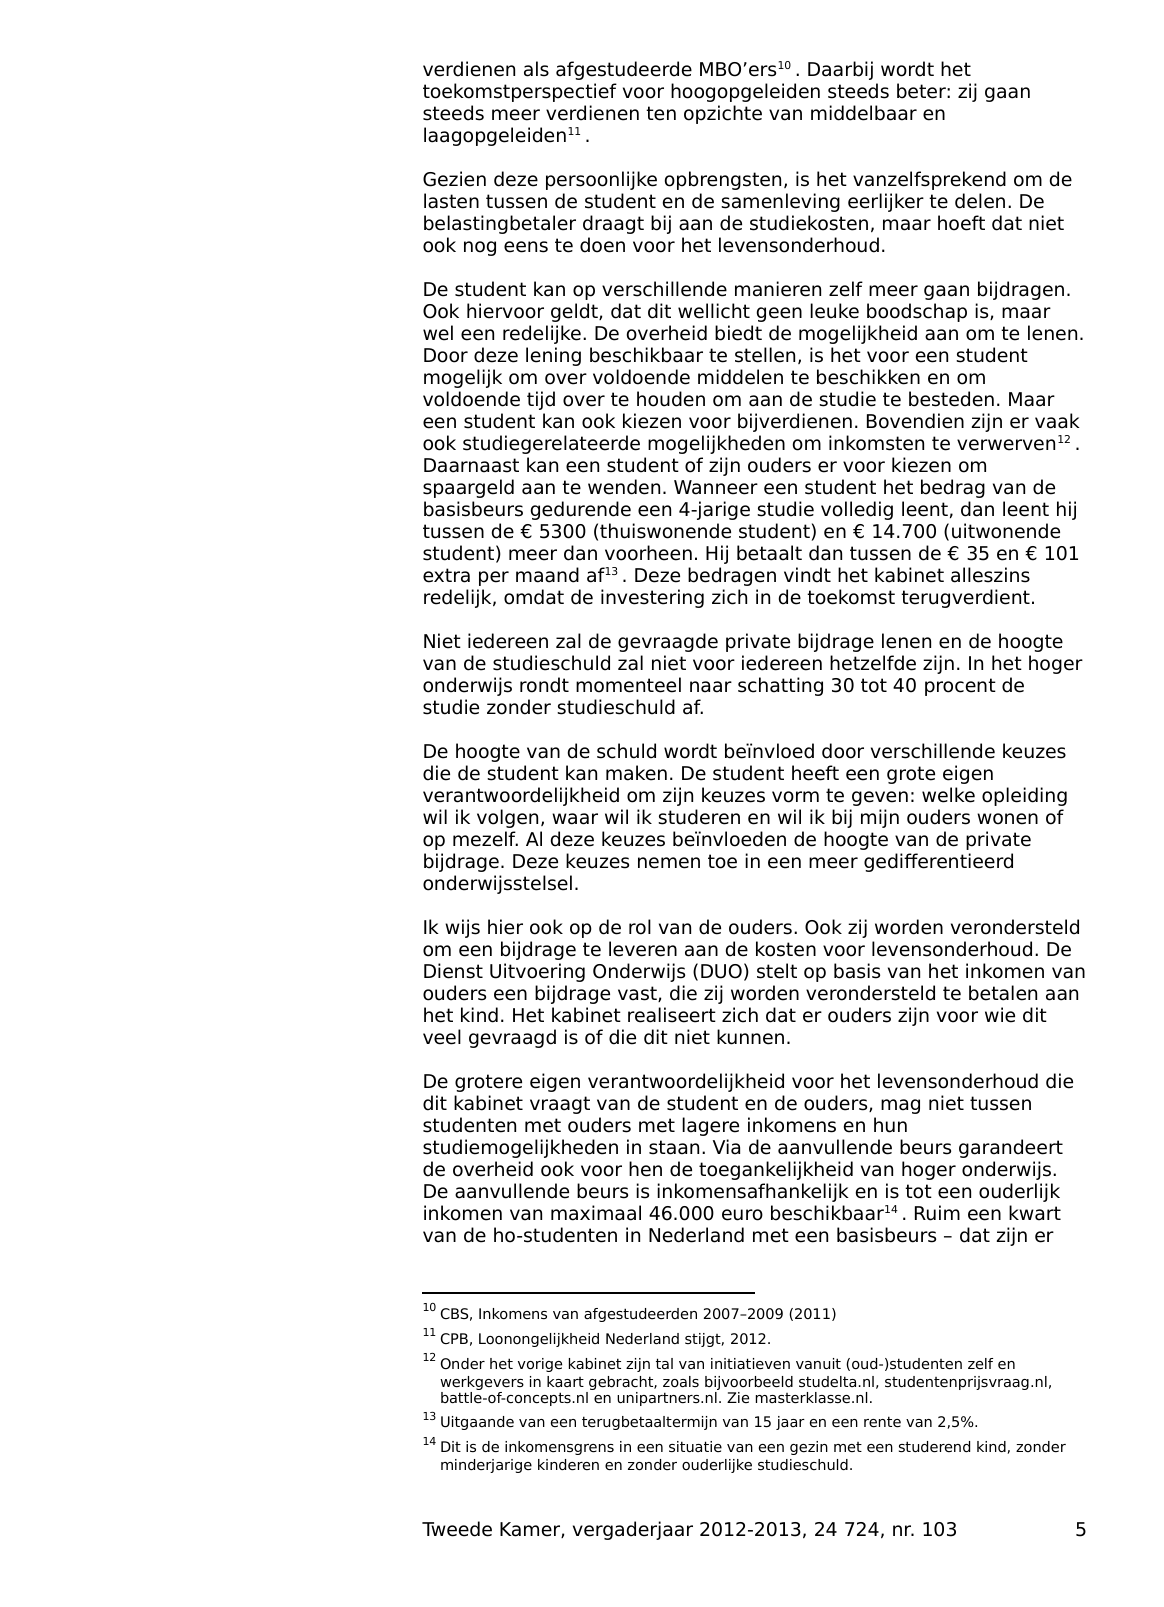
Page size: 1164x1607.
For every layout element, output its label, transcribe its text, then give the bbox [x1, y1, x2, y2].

text Gezien deze persoonlijke opbrengsten, is het vanzelfsprekend om de lasten tussen de student en de samenleving eerlijker te delen. De belastingbetaler draagt bij aan de studiekosten, maar hoeft dat niet ook nog eens te doen voor het levensonderhoud. [422, 169, 1087, 257]
text CPB, Loonongelijkheid Nederland stijgt, 2012. [422, 1327, 1087, 1349]
text CBS, Inkomens van afgestudeerden 2007–2009 (2011) [422, 1302, 1087, 1324]
text De grotere eigen verantwoordelijkheid voor het levensonderhoud die dit kabinet vraagt van de student en de ouders, mag niet tussen studenten met ouders met lagere inkomens en hun studiemogelijkheden in staan. Via de aanvullende beurs garandeert de overheid ook voor hen de toegankelijkheid van hoger onderwijs. De aanvullende beurs is inkomensafhankelijk en is tot een ouderlijk inkomen van maximaal 46.000 euro beschikbaar. Ruim een kwart van de ho-studenten in Nederland met een basisbeurs – dat zijn er [422, 1071, 1087, 1247]
text Uitgaande van een terugbetaaltermijn van 15 jaar en een rente van 2,5%. [422, 1410, 1087, 1432]
text De student kan op verschillende manieren zelf meer gaan bijdragen. Ook hiervoor geldt, dat dit wellicht geen leuke boodschap is, maar wel een redelijke. De overheid biedt de mogelijkheid aan om te lenen. Door deze lening beschikbaar te stellen, is het voor een student mogelijk om over voldoende middelen te beschikken en om voldoende tijd over te houden om aan de studie te besteden. Maar een student kan ook kiezen voor bijverdienen. Bovendien zijn er vaak ook studiegerelateerde mogelijkheden om inkomsten te verwerven. Daarnaast kan een student of zijn ouders er voor kiezen om spaargeld aan te wenden. Wanneer een student het bedrag van de basisbeurs gedurende een 4-jarige studie volledig leent, dan leent hij tussen de € 5300 (thuiswonende student) en € 14.700 (uitwonende student) meer dan voorheen. Hij betaalt dan tussen de € 35 en € 101 extra per maand af. Deze bedragen vindt het kabinet alleszins redelijk, omdat de investering zich in de toekomst terugverdient. [422, 279, 1087, 609]
text verdienen als afgestudeerde MBO’ers. Daarbij wordt het toekomstperspectief voor hoogopgeleiden steeds beter: zij gaan steeds meer verdienen ten opzichte van middelbaar en laagopgeleiden. [422, 59, 1087, 147]
text Onder het vorige kabinet zijn tal van initiatieven vanuit (oud-)studenten zelf en werkgevers in kaart gebracht, zoals bijvoorbeeld studelta.nl, studentenprijsvraag.nl, battle-of-concepts.nl en unipartners.nl. Zie masterklasse.nl. [422, 1352, 1087, 1407]
text Ik wijs hier ook op de rol van de ouders. Ook zij worden verondersteld om een bijdrage te leveren aan de kosten voor levensonderhoud. De Dienst Uitvoering Onderwijs (DUO) stelt op basis van het inkomen van ouders een bijdrage vast, die zij worden verondersteld te betalen aan het kind. Het kabinet realiseert zich dat er ouders zijn voor wie dit veel gevraagd is of die dit niet kunnen. [422, 917, 1087, 1049]
text Dit is de inkomensgrens in een situatie van een gezin met een studerend kind, zonder minderjarige kinderen en zonder ouderlijke studieschuld. [422, 1435, 1087, 1474]
text De hoogte van de schuld wordt beïnvloed door verschillende keuzes die de student kan maken. De student heeft een grote eigen verantwoordelijkheid om zijn keuzes vorm te geven: welke opleiding wil ik volgen, waar wil ik studeren en wil ik bij mijn ouders wonen of op mezelf. Al deze keuzes beïnvloeden de hoogte van de private bijdrage. Deze keuzes nemen toe in een meer gedifferentieerd onderwijsstelsel. [422, 741, 1087, 895]
text Niet iedereen zal de gevraagde private bijdrage lenen en de hoogte van de studieschuld zal niet voor iedereen hetzelfde zijn. In het hoger onderwijs rondt momenteel naar schatting 30 tot 40 procent de studie zonder studieschuld af. [422, 631, 1087, 719]
